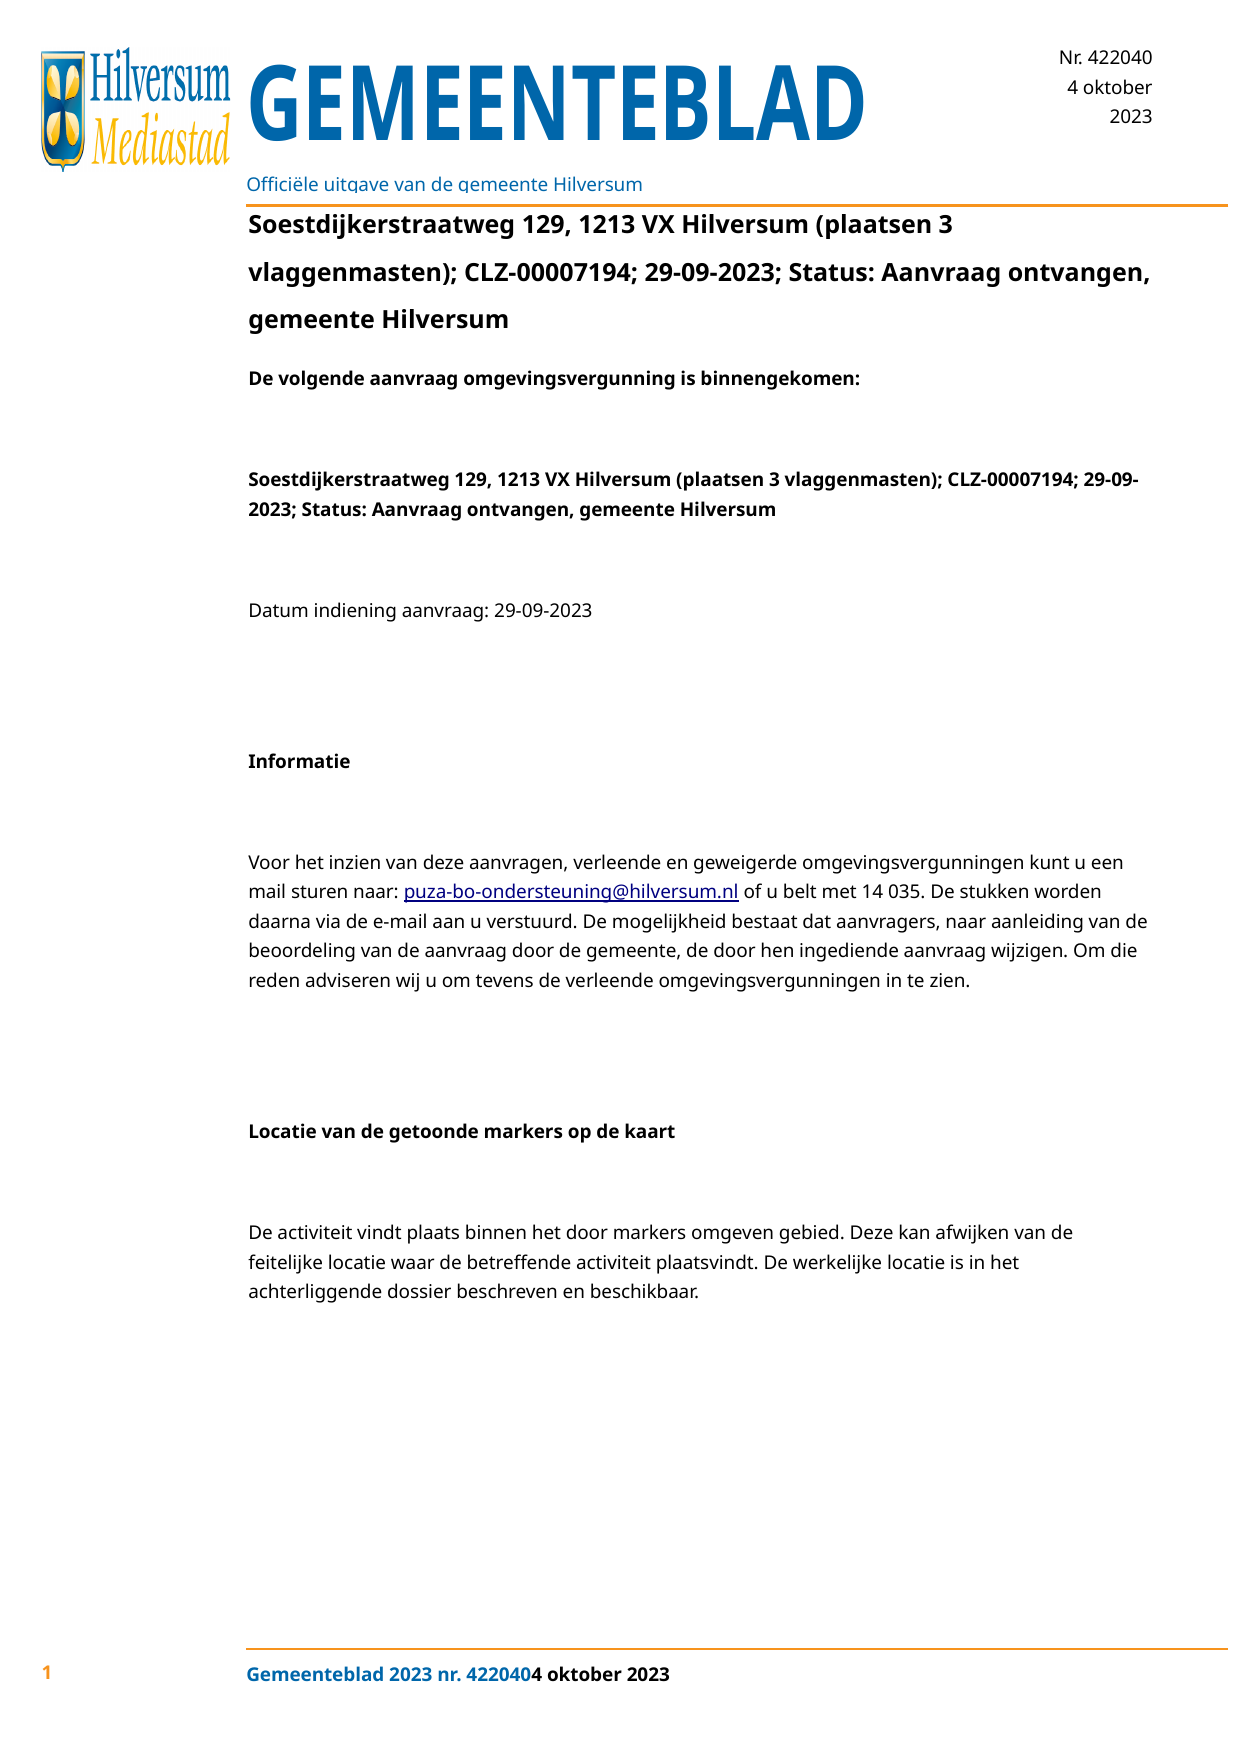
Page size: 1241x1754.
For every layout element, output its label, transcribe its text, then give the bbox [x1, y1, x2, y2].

text De activiteit vindt plaats binnen het door markers omgeven gebied. Deze kan afwijken van de feitelijke locatie waar de betreffende activiteit plaatsvindt. De werkelijke locatie is in het achterliggende dossier beschreven en beschikbaar. [248, 1219, 1152, 1304]
text De volgende aanvraag omgevingsvergunning is binnengekomen: [248, 366, 1152, 391]
text Informatie [248, 748, 1152, 774]
text Datum indiening aanvraag: 29-09-2023 [248, 597, 1152, 622]
text Voor het inzien van deze aanvragen, verleende en geweigerde omgevingsvergunningen kunt u een mail sturen naar: puza-bo-ondersteuning@hilversum.nl of u belt met 14 035. De stukken worden daarna via de e-mail aan u verstuurd. De mogelijkheid bestaat dat aanvragers, naar aanleiding van de beoordeling van de aanvraag door de gemeente, de door hen ingediende aanvraag wijzigen. Om die reden adviseren wij u om tevens de verleende omgevingsvergunningen in te zien. [248, 849, 1152, 993]
text Soestdijkerstraatweg 129, 1213 VX Hilversum (plaatsen 3 vlaggenmasten); CLZ-00007194; 29-09-2023; Status: Aanvraag ontvangen, gemeente Hilversum [248, 207, 1152, 336]
text Locatie van de getoonde markers op de kaart [248, 1118, 1152, 1144]
text Soestdijkerstraatweg 129, 1213 VX Hilversum (plaatsen 3 vlaggenmasten); CLZ-00007194; 29-09-2023; Status: Aanvraag ontvangen, gemeente Hilversum [248, 466, 1152, 522]
picture [41, 47, 231, 172]
